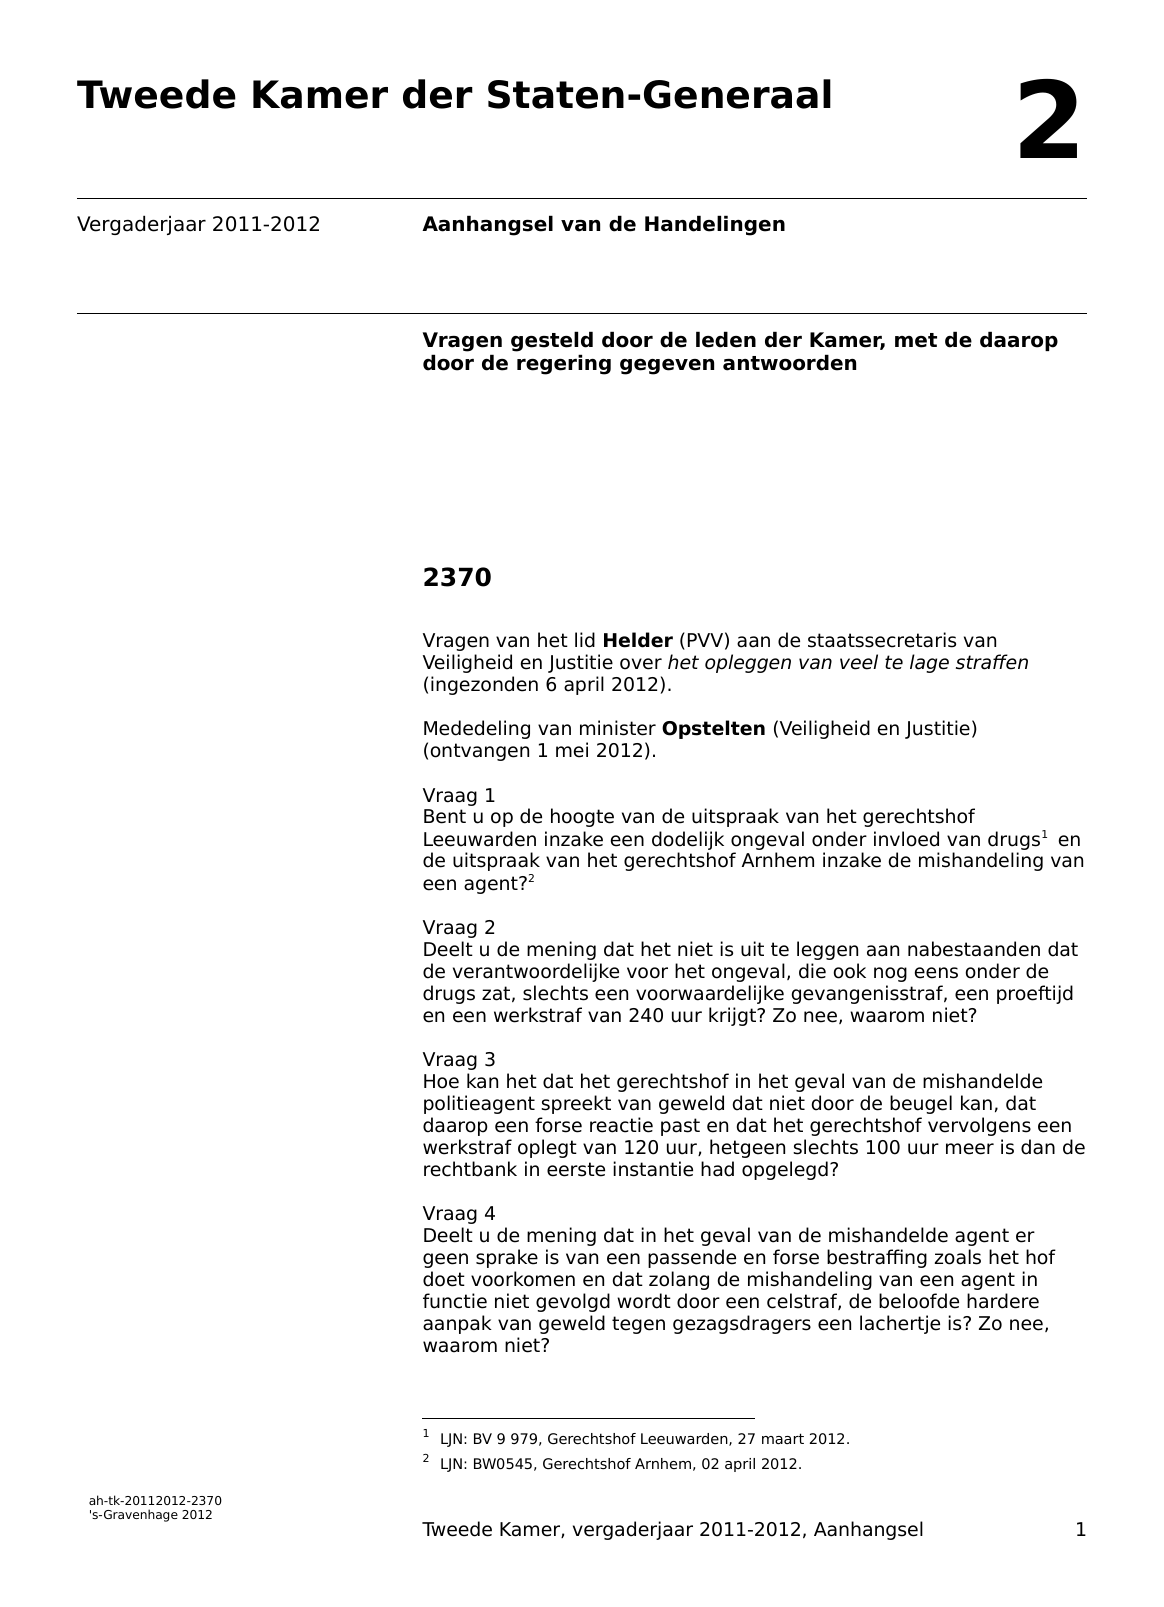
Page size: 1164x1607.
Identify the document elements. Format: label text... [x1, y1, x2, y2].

text LJN: BV 9 979, Gerechtshof Leeuwarden, 27 maart 2012. [422, 1427, 1087, 1449]
text Hoe kan het dat het gerechtshof in het geval van de mishandelde politieagent spreekt van geweld dat niet door de beugel kan, dat daarop een forse reactie past en dat het gerechtshof vervolgens een werkstraf oplegt van 120 uur, hetgeen slechts 100 uur meer is dan de rechtbank in eerste instantie had opgelegd? [422, 1071, 1087, 1181]
table_header Tweede Kamer der Staten-Generaal [77, 59, 886, 198]
text Bent u op de hoogte van de uitspraak van het gerechtshof Leeuwarden inzake een dodelijk ongeval onder invloed van drugs en de uitspraak van het gerechtshof Arnhem inzake de mishandeling van een agent? [422, 806, 1087, 894]
text Deelt u de mening dat in het geval van de mishandelde agent er geen sprake is van een passende en forse bestraffing zoals het hof doet voorkomen en dat zolang de mishandeling van een agent in functie niet gevolgd wordt door een celstraf, de beloofde hardere aanpak van geweld tegen gezagsdragers een lachertje is? Zo nee, waarom niet? [422, 1225, 1087, 1357]
text Vragen van het lid Helder (PVV) aan de staatssecretaris van Veiligheid en Justitie over het opleggen van veel te lage straffen (ingezonden 6 april 2012). [422, 630, 1087, 696]
text 's-Gravenhage 2012 [88, 1508, 323, 1522]
text Vraag 1 [422, 784, 1087, 806]
text LJN: BW0545, Gerechtshof Arnhem, 02 april 2012. [422, 1452, 1087, 1474]
table_cell Aanhangsel van de Handelingen [422, 199, 1087, 313]
text ah-tk-20112012-2370 [88, 1494, 323, 1508]
table_cell Vergaderjaar 2011-2012 [77, 199, 422, 313]
text Vraag 4 [422, 1203, 1087, 1225]
text Vraag 3 [422, 1049, 1087, 1071]
text 2370 [422, 563, 1087, 592]
text Vraag 2 [422, 917, 1087, 938]
table_header 2 [886, 59, 1087, 198]
text Deelt u de mening dat het niet is uit te leggen aan nabestaanden dat de verantwoordelijke voor het ongeval, die ook nog eens onder de drugs zat, slechts een voorwaardelijke gevangenisstraf, een proeftijd en een werkstraf van 240 uur krijgt? Zo nee, waarom niet? [422, 938, 1087, 1026]
table_cell [77, 314, 422, 375]
table_cell Vragen gesteld door de leden der Kamer, met de daarop door de regering gegeven antwoorden [422, 314, 1087, 375]
text Mededeling van minister Opstelten (Veiligheid en Justitie) (ontvangen 1 mei 2012). [422, 718, 1087, 762]
